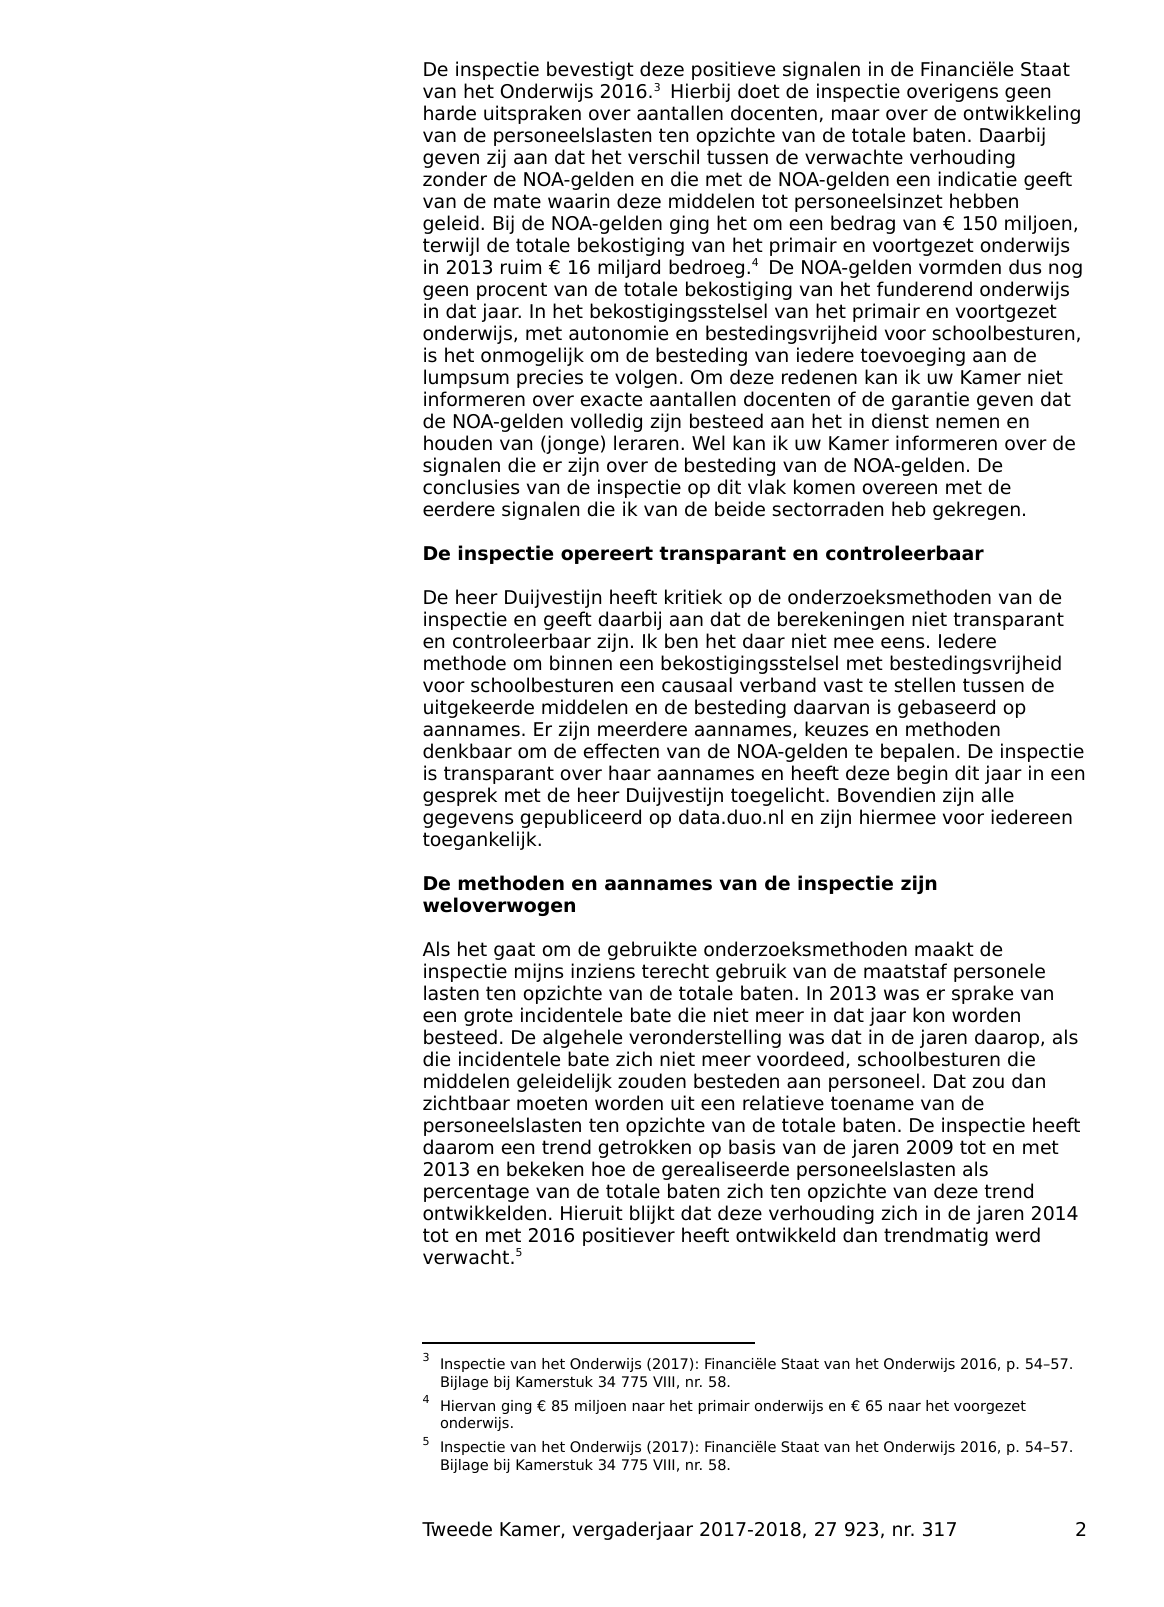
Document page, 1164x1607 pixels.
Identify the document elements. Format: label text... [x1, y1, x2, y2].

text Inspectie van het Onderwijs (2017): Financiële Staat van het Onderwijs 2016, p. 54–57. Bijlage bij Kamerstuk 34 775 VIII, nr. 58. [422, 1352, 1087, 1391]
text Als het gaat om de gebruikte onderzoeksmethoden maakt de inspectie mijns inziens terecht gebruik van de maatstaf personele lasten ten opzichte van de totale baten. In 2013 was er sprake van een grote incidentele bate die niet meer in dat jaar kon worden besteed. De algehele veronderstelling was dat in de jaren daarop, als die incidentele bate zich niet meer voordeed, schoolbesturen die middelen geleidelijk zouden besteden aan personeel. Dat zou dan zichtbaar moeten worden uit een relatieve toename van de personeelslasten ten opzichte van de totale baten. De inspectie heeft daarom een trend getrokken op basis van de jaren 2009 tot en met 2013 en bekeken hoe de gerealiseerde personeelslasten als percentage van de totale baten zich ten opzichte van deze trend ontwikkelden. Hieruit blijkt dat deze verhouding zich in de jaren 2014 tot en met 2016 positiever heeft ontwikkeld dan trendmatig werd verwacht. [422, 939, 1087, 1269]
subtitle De methoden en aannames van de inspectie zijn weloverwogen [422, 873, 1087, 917]
text De inspectie bevestigt deze positieve signalen in de Financiële Staat van het Onderwijs 2016. Hierbij doet de inspectie overigens geen harde uitspraken over aantallen docenten, maar over de ontwikkeling van de personeelslasten ten opzichte van de totale baten. Daarbij geven zij aan dat het verschil tussen de verwachte verhouding zonder de NOA-gelden en die met de NOA-gelden een indicatie geeft van de mate waarin deze middelen tot personeelsinzet hebben geleid. Bij de NOA-gelden ging het om een bedrag van € 150 miljoen, terwijl de totale bekostiging van het primair en voortgezet onderwijs in 2013 ruim € 16 miljard bedroeg. De NOA-gelden vormden dus nog geen procent van de totale bekostiging van het funderend onderwijs in dat jaar. In het bekostigingsstelsel van het primair en voortgezet onderwijs, met autonomie en bestedingsvrijheid voor schoolbesturen, is het onmogelijk om de besteding van iedere toevoeging aan de lumpsum precies te volgen. Om deze redenen kan ik uw Kamer niet informeren over exacte aantallen docenten of de garantie geven dat de NOA-gelden volledig zijn besteed aan het in dienst nemen en houden van (jonge) leraren. Wel kan ik uw Kamer informeren over de signalen die er zijn over de besteding van de NOA-gelden. De conclusies van de inspectie op dit vlak komen overeen met de eerdere signalen die ik van de beide sectorraden heb gekregen. [422, 59, 1087, 521]
text Inspectie van het Onderwijs (2017): Financiële Staat van het Onderwijs 2016, p. 54–57. Bijlage bij Kamerstuk 34 775 VIII, nr. 58. [422, 1435, 1087, 1474]
subtitle De inspectie opereert transparant en controleerbaar [422, 543, 1087, 565]
text De heer Duijvestijn heeft kritiek op de onderzoeksmethoden van de inspectie en geeft daarbij aan dat de berekeningen niet transparant en controleerbaar zijn. Ik ben het daar niet mee eens. Iedere methode om binnen een bekostigingsstelsel met bestedingsvrijheid voor schoolbesturen een causaal verband vast te stellen tussen de uitgekeerde middelen en de besteding daarvan is gebaseerd op aannames. Er zijn meerdere aannames, keuzes en methoden denkbaar om de effecten van de NOA-gelden te bepalen. De inspectie is transparant over haar aannames en heeft deze begin dit jaar in een gesprek met de heer Duijvestijn toegelicht. Bovendien zijn alle gegevens gepubliceerd op data.duo.nl en zijn hiermee voor iedereen toegankelijk. [422, 587, 1087, 851]
text Hiervan ging € 85 miljoen naar het primair onderwijs en € 65 naar het voorgezet onderwijs. [422, 1393, 1087, 1432]
